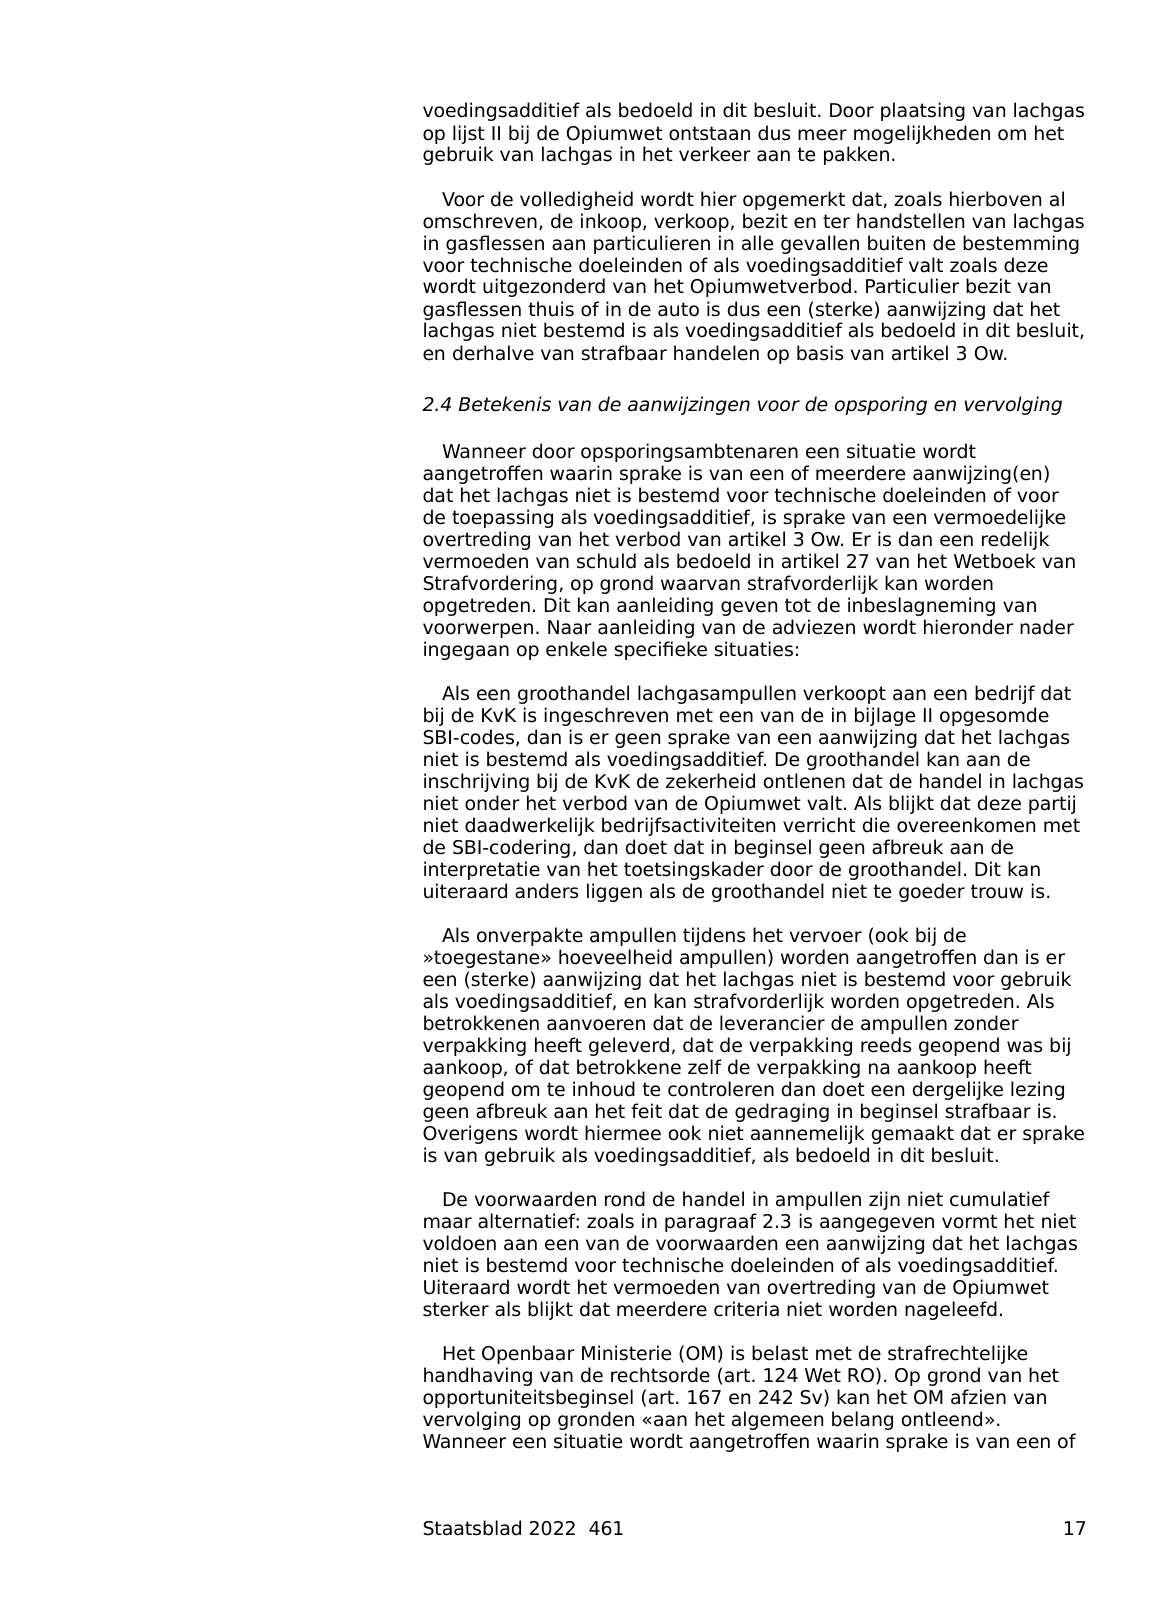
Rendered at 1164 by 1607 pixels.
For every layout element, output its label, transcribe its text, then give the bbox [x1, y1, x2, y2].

text De voorwaarden rond de handel in ampullen zijn niet cumulatief maar alternatief: zoals in paragraaf 2.3 is aangegeven vormt het niet voldoen aan een van de voorwaarden een aanwijzing dat het lachgas niet is bestemd voor technische doeleinden of als voedingsadditief. Uiteraard wordt het vermoeden van overtreding van de Opiumwet sterker als blijkt dat meerdere criteria niet worden nageleefd. [422, 1189, 1087, 1321]
text Wanneer door opsporingsambtenaren een situatie wordt aangetroffen waarin sprake is van een of meerdere aanwijzing(en) dat het lachgas niet is bestemd voor technische doeleinden of voor de toepassing als voedingsadditief, is sprake van een vermoedelijke overtreding van het verbod van artikel 3 Ow. Er is dan een redelijk vermoeden van schuld als bedoeld in artikel 27 van het Wetboek van Strafvordering, op grond waarvan strafvorderlijk kan worden opgetreden. Dit kan aanleiding geven tot de inbeslagneming van voorwerpen. Naar aanleiding van de adviezen wordt hieronder nader ingegaan op enkele specifieke situaties: [422, 441, 1087, 661]
text Het Openbaar Ministerie (OM) is belast met de strafrechtelijke handhaving van de rechtsorde (art. 124 Wet RO). Op grond van het opportuniteitsbeginsel (art. 167 en 242 Sv) kan het OM afzien van vervolging op gronden «aan het algemeen belang ontleend». Wanneer een situatie wordt aangetroffen waarin sprake is van een of [422, 1343, 1087, 1453]
text Als onverpakte ampullen tijdens het vervoer (ook bij de »toegestane» hoeveelheid ampullen) worden aangetroffen dan is er een (sterke) aanwijzing dat het lachgas niet is bestemd voor gebruik als voedingsadditief, en kan strafvorderlijk worden opgetreden. Als betrokkenen aanvoeren dat de leverancier de ampullen zonder verpakking heeft geleverd, dat de verpakking reeds geopend was bij aankoop, of dat betrokkene zelf de verpakking na aankoop heeft geopend om te inhoud te controleren dan doet een dergelijke lezing geen afbreuk aan het feit dat de gedraging in beginsel strafbaar is. Overigens wordt hiermee ook niet aannemelijk gemaakt dat er sprake is van gebruik als voedingsadditief, als bedoeld in dit besluit. [422, 925, 1087, 1167]
text Als een groothandel lachgasampullen verkoopt aan een bedrijf dat bij de KvK is ingeschreven met een van de in bijlage II opgesomde SBI-codes, dan is er geen sprake van een aanwijzing dat het lachgas niet is bestemd als voedingsadditief. De groothandel kan aan de inschrijving bij de KvK de zekerheid ontlenen dat de handel in lachgas niet onder het verbod van de Opiumwet valt. Als blijkt dat deze partij niet daadwerkelijk bedrijfsactiviteiten verricht die overeenkomen met de SBI-codering, dan doet dat in beginsel geen afbreuk aan de interpretatie van het toetsingskader door de groothandel. Dit kan uiteraard anders liggen als de groothandel niet te goeder trouw is. [422, 683, 1087, 903]
text voedingsadditief als bedoeld in dit besluit. Door plaatsing van lachgas op lijst II bij de Opiumwet ontstaan dus meer mogelijkheden om het gebruik van lachgas in het verkeer aan te pakken. [422, 100, 1087, 166]
subtitle 2.4 Betekenis van de aanwijzingen voor de opsporing en vervolging [422, 394, 1087, 416]
text Voor de volledigheid wordt hier opgemerkt dat, zoals hierboven al omschreven, de inkoop, verkoop, bezit en ter handstellen van lachgas in gasflessen aan particulieren in alle gevallen buiten de bestemming voor technische doeleinden of als voedingsadditief valt zoals deze wordt uitgezonderd van het Opiumwetverbod. Particulier bezit van gasflessen thuis of in de auto is dus een (sterke) aanwijzing dat het lachgas niet bestemd is als voedingsadditief als bedoeld in dit besluit, en derhalve van strafbaar handelen op basis van artikel 3 Ow. [422, 188, 1087, 364]
